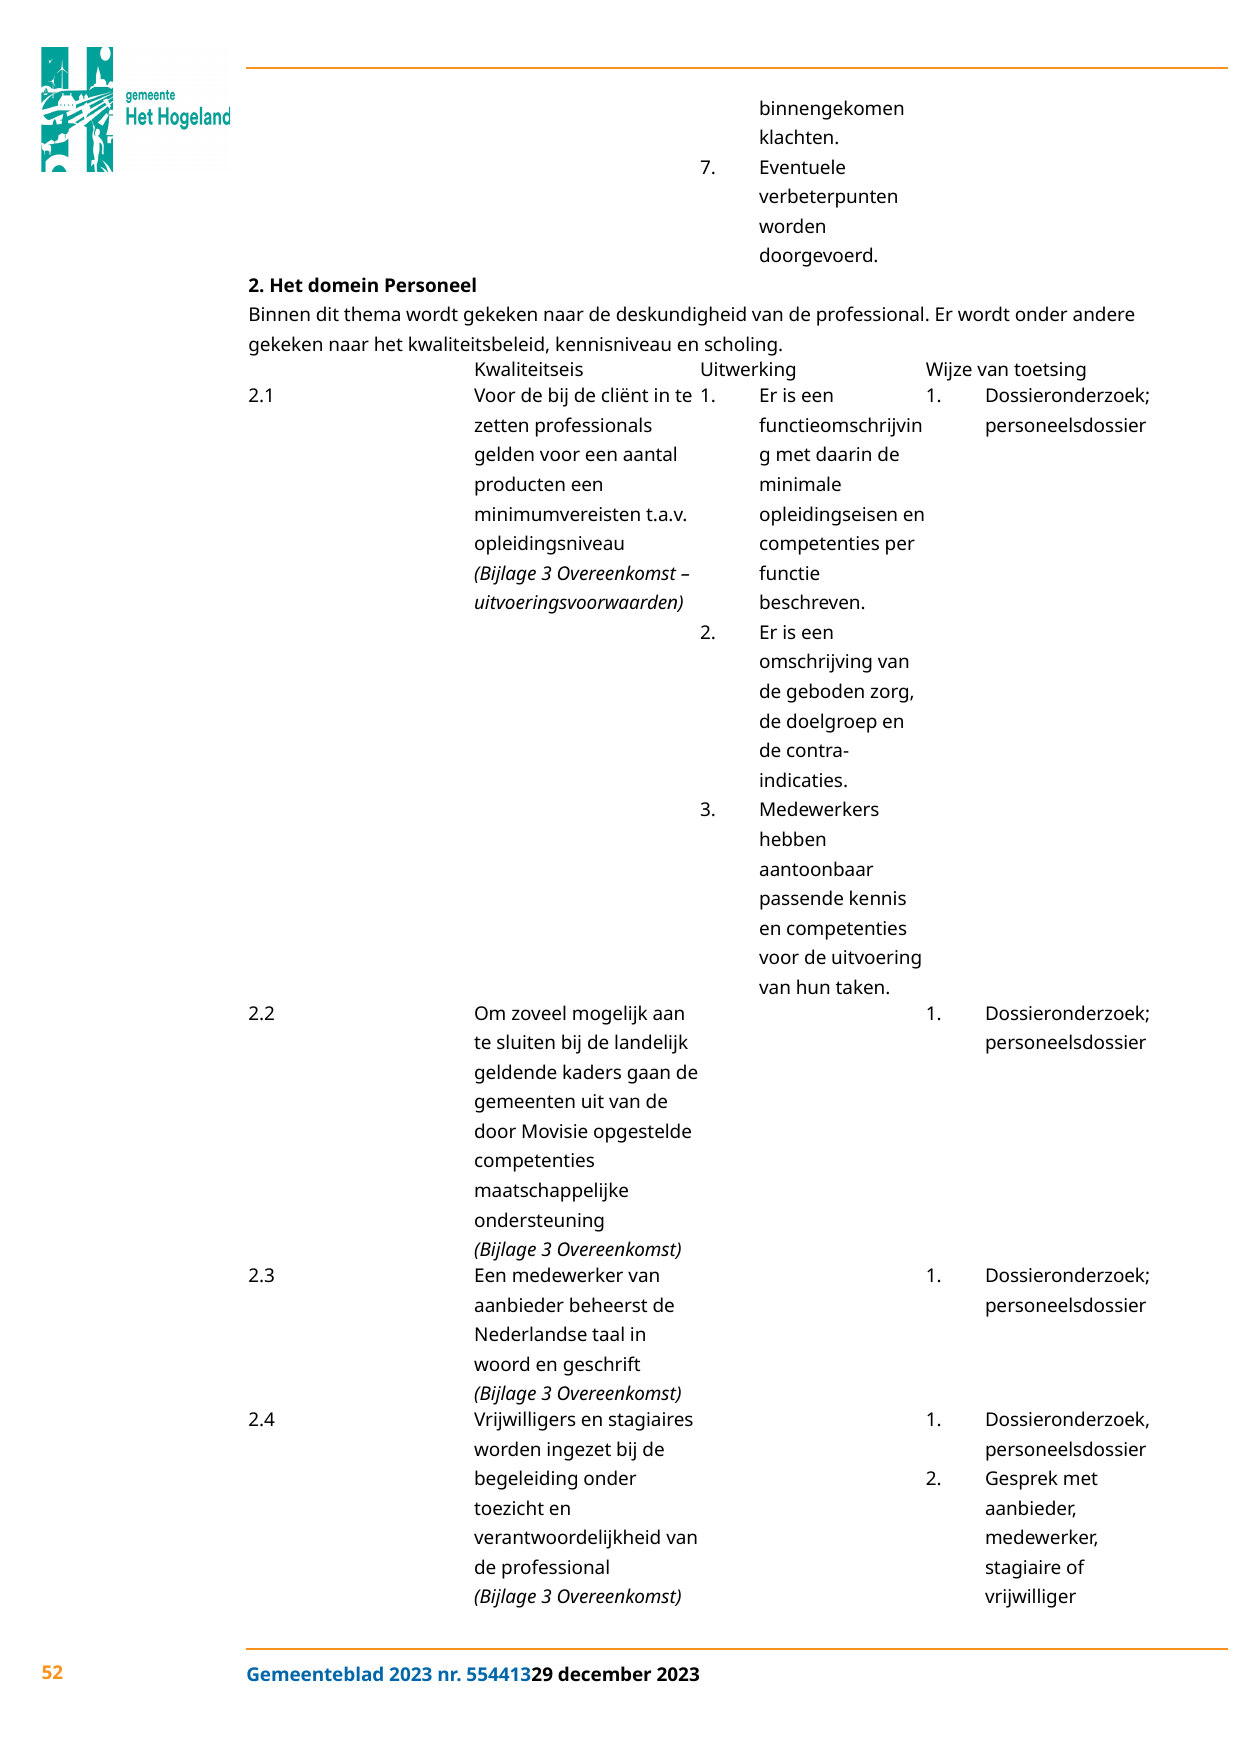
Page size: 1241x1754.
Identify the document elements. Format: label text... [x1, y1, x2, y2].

table_cell Dossieronderzoek; personeelsdossier [926, 1000, 1152, 1262]
table_cell binnengekomen klachten. Eventuele verbeterpunten worden doorgevoerd. [700, 95, 926, 268]
table_cell 2.3 [248, 1262, 474, 1406]
table_cell Vrijwilligers en stagiaires worden ingezet bij de begeleiding onder toezicht en verantwoordelijkheid van de professional (Bijlage 3 Overeenkomst) [474, 1406, 700, 1609]
table_cell 2.1 [248, 383, 474, 1000]
table_cell [926, 95, 1152, 268]
table_cell [474, 95, 700, 268]
table_cell Wijze van toetsing [926, 357, 1152, 382]
table_header 2. Het domein Personeel Binnen dit thema wordt gekeken naar de deskundigheid van de professional. Er wordt onder andere gekeken naar het kwaliteitsbeleid, kennisniveau en scholing. [248, 272, 1152, 357]
table_cell [700, 1000, 926, 1262]
table_cell [700, 1262, 926, 1406]
picture [41, 47, 231, 172]
table_cell Er is een functieomschrijving met daarin de minimale opleidingseisen en competenties per functie beschreven. Er is een omschrijving van de geboden zorg, de doelgroep en de contra-indicaties. Medewerkers hebben aantoonbaar passende kennis en competenties voor de uitvoering van hun taken. [700, 383, 926, 1000]
table_cell Kwaliteitseis [474, 357, 700, 382]
table_cell 2.4 [248, 1406, 474, 1609]
table_cell Een medewerker van aanbieder beheerst de Nederlandse taal in woord en geschrift (Bijlage 3 Overeenkomst) [474, 1262, 700, 1406]
table_cell [248, 95, 474, 268]
table_cell Uitwerking [700, 357, 926, 382]
table_cell [248, 357, 474, 382]
table_cell Dossieronderzoek; personeelsdossier [926, 383, 1152, 1000]
table_cell Om zoveel mogelijk aan te sluiten bij de landelijk geldende kaders gaan de gemeenten uit van de door Movisie opgestelde competenties maatschappelijke ondersteuning (Bijlage 3 Overeenkomst) [474, 1000, 700, 1262]
table_cell Voor de bij de cliënt in te zetten professionals gelden voor een aantal producten een minimumvereisten t.a.v. opleidingsniveau (Bijlage 3 Overeenkomst – uitvoeringsvoorwaarden) [474, 383, 700, 1000]
table_cell [700, 1406, 926, 1609]
table_cell Dossieronderzoek, personeelsdossier Gesprek met aanbieder, medewerker, stagiaire of vrijwilliger [926, 1406, 1152, 1609]
table_cell 2.2 [248, 1000, 474, 1262]
table_cell Dossieronderzoek; personeelsdossier [926, 1262, 1152, 1406]
